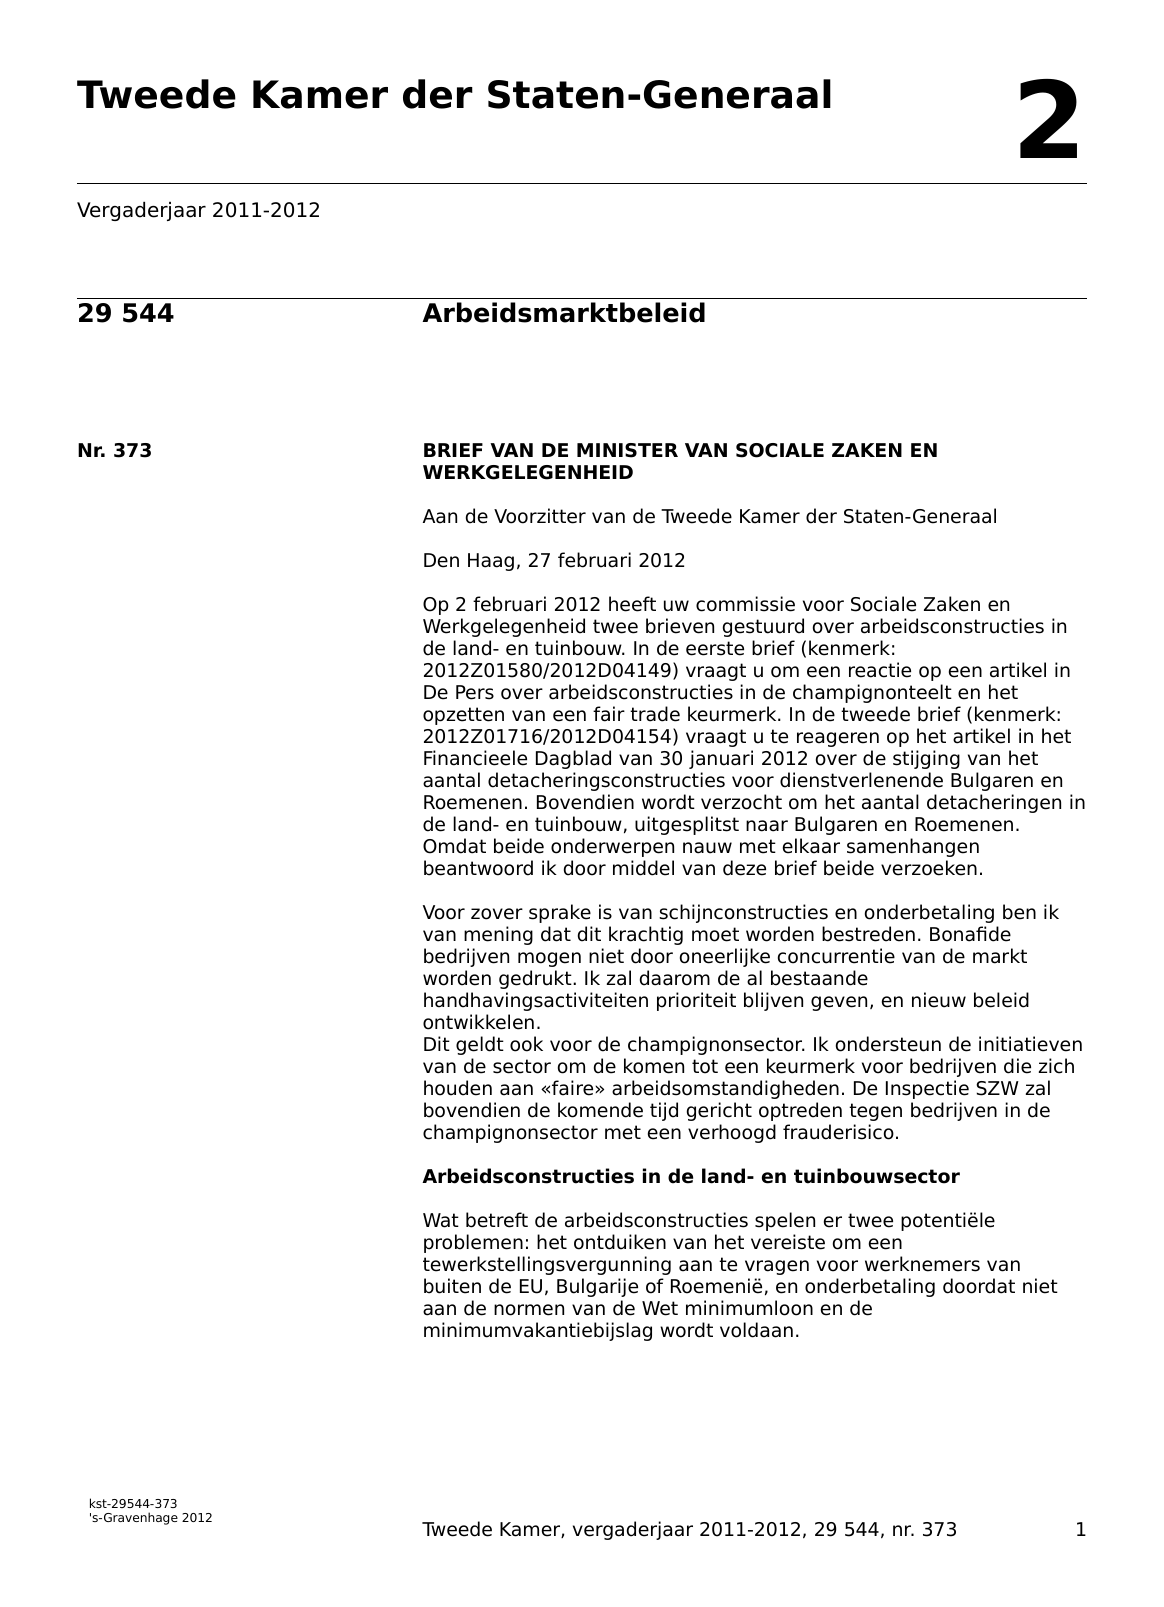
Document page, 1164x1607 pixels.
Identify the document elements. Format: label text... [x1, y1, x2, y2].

subtitle Arbeidsconstructies in de land- en tuinbouwsector [422, 1166, 1087, 1188]
text Voor zover sprake is van schijnconstructies en onderbetaling ben ik van mening dat dit krachtig moet worden bestreden. Bonafide bedrijven mogen niet door oneerlijke concurrentie van de markt worden gedrukt. Ik zal daarom de al bestaande handhavingsactiviteiten prioriteit blijven geven, en nieuw beleid ontwikkelen. [422, 902, 1087, 1034]
subtitle 29 544 Arbeidsmarktbeleid [77, 299, 1087, 329]
table_cell Vergaderjaar 2011-2012 [77, 184, 1087, 298]
text 's-Gravenhage 2012 [88, 1511, 323, 1525]
text kst-29544-373 [88, 1497, 323, 1511]
text Dit geldt ook voor de champignonsector. Ik ondersteun de initiatieven van de sector om de komen tot een keurmerk voor bedrijven die zich houden aan «faire» arbeidsomstandigheden. De Inspectie SZW zal bovendien de komende tijd gericht optreden tegen bedrijven in de champignonsector met een verhoogd frauderisico. [422, 1034, 1087, 1144]
table_header 2 [886, 59, 1087, 183]
subtitle Nr. 373 BRIEF VAN DE MINISTER VAN SOCIALE ZAKEN EN WERKGELEGENHEID [77, 440, 1087, 484]
text Wat betreft de arbeidsconstructies spelen er twee potentiële problemen: het ontduiken van het vereiste om een tewerkstellingsvergunning aan te vragen voor werknemers van buiten de EU, Bulgarije of Roemenië, en onderbetaling doordat niet aan de normen van de Wet minimumloon en de minimumvakantiebijslag wordt voldaan. [422, 1210, 1087, 1342]
table_header Tweede Kamer der Staten-Generaal [77, 59, 886, 183]
text Den Haag, 27 februari 2012 [422, 550, 1087, 572]
text Op 2 februari 2012 heeft uw commissie voor Sociale Zaken en Werkgelegenheid twee brieven gestuurd over arbeidsconstructies in de land- en tuinbouw. In de eerste brief (kenmerk: 2012Z01580/2012D04149) vraagt u om een reactie op een artikel in De Pers over arbeidsconstructies in de champignonteelt en het opzetten van een fair trade keurmerk. In de tweede brief (kenmerk: 2012Z01716/2012D04154) vraagt u te reageren op het artikel in het Financieele Dagblad van 30 januari 2012 over de stijging van het aantal detacheringsconstructies voor dienstverlenende Bulgaren en Roemenen. Bovendien wordt verzocht om het aantal detacheringen in de land- en tuinbouw, uitgesplitst naar Bulgaren en Roemenen. Omdat beide onderwerpen nauw met elkaar samenhangen beantwoord ik door middel van deze brief beide verzoeken. [422, 594, 1087, 880]
text Aan de Voorzitter van de Tweede Kamer der Staten-Generaal [422, 506, 1087, 528]
